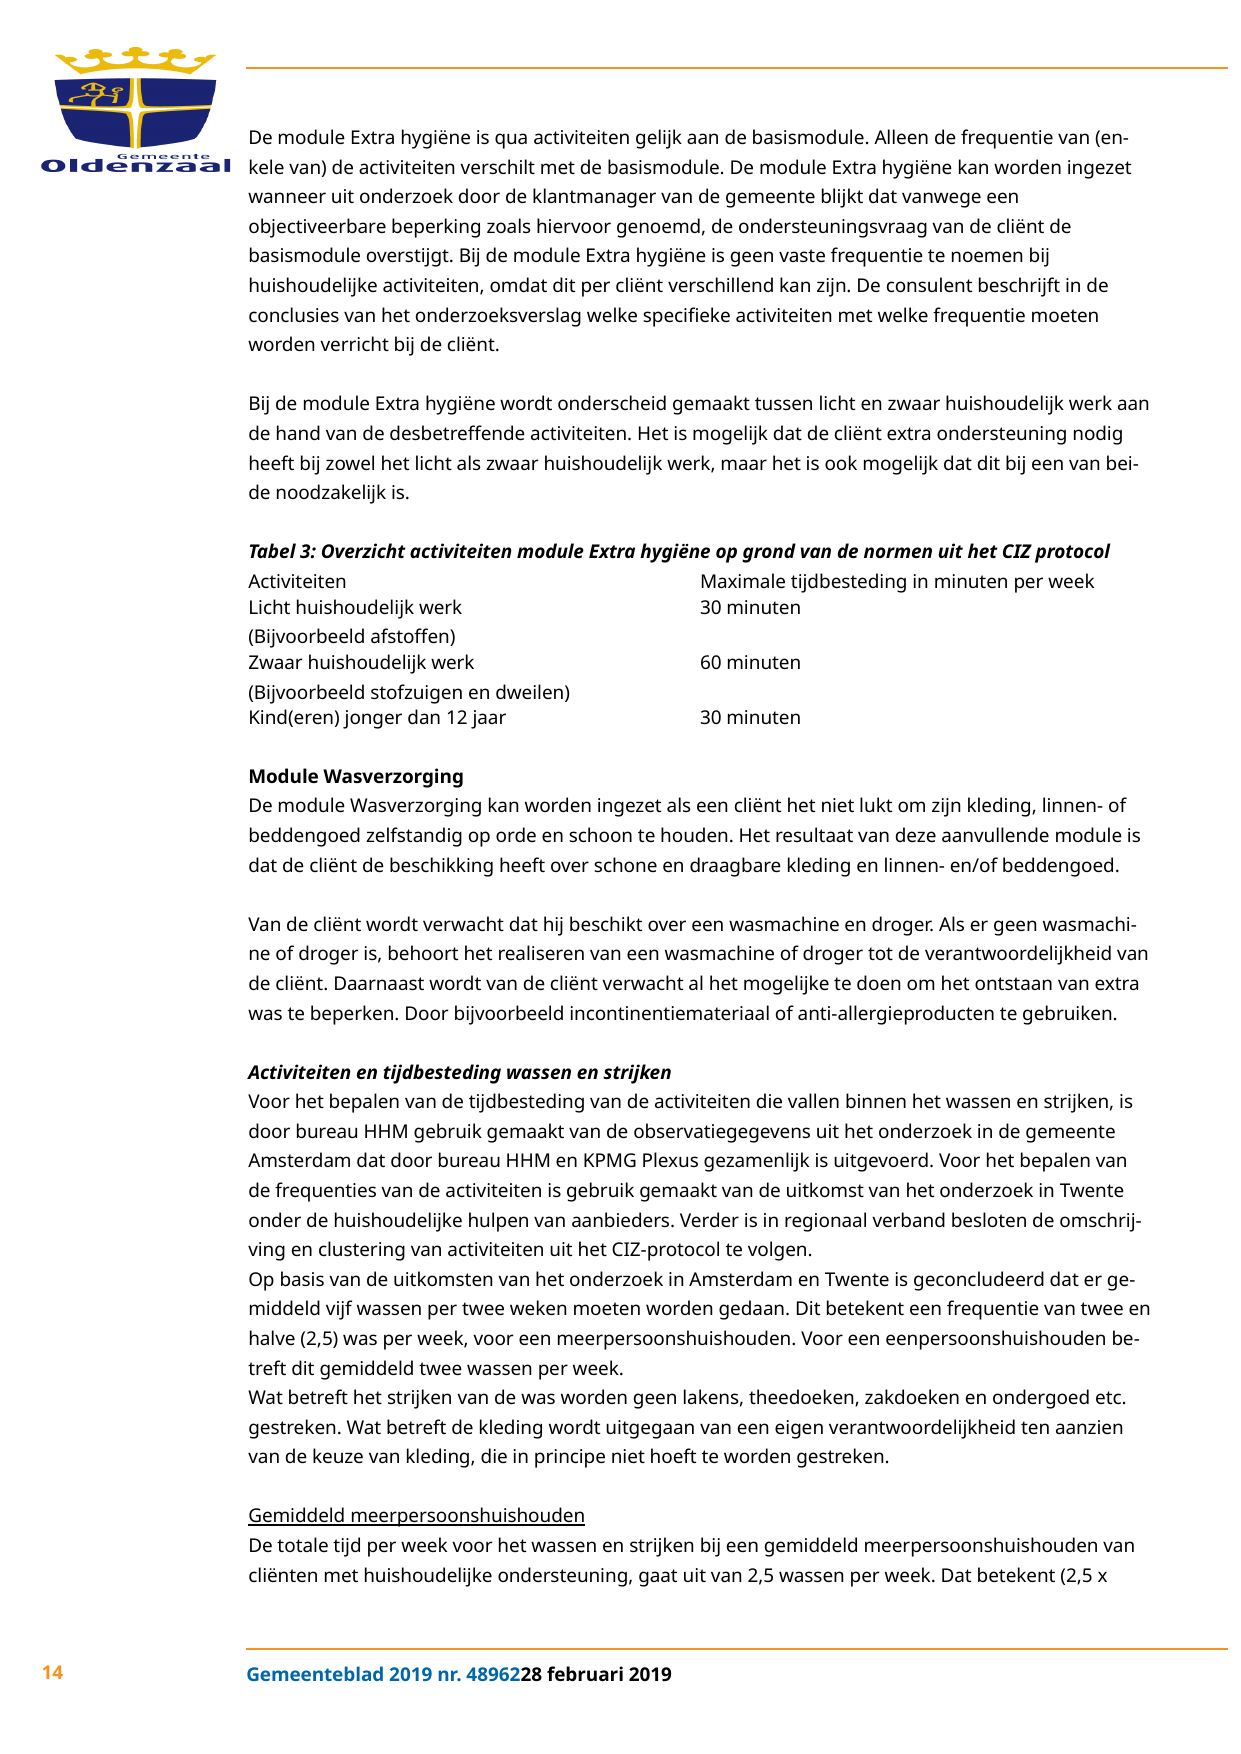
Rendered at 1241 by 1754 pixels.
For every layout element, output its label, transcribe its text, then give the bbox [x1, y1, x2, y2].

text Wat betreft het strijken van de was worden geen lakens, theedoeken, zakdoeken en ondergoed etc. gestreken. Wat betreft de kleding wordt uitgegaan van een eigen verantwoordelijkheid ten aanzien van de keuze van kleding, die in principe niet hoeft te worden gestreken. [248, 1384, 1152, 1469]
table_header Activiteiten [248, 568, 700, 594]
text Tabel 3: Overzicht activiteiten module Extra hygiëne op grond van de normen uit het CIZ protocol [248, 538, 1152, 564]
text Module Wasverzorging [248, 763, 1152, 789]
text De totale tijd per week voor het wassen en strijken bij een gemiddeld meerpersoonshuishouden van cliënten met huishoudelijke ondersteuning, gaat uit van 2,5 wassen per week. Dat betekent (2,5 x [248, 1532, 1152, 1588]
table_cell 60 minuten [700, 649, 1152, 704]
text Voor het bepalen van de tijdbesteding van de activiteiten die vallen binnen het wassen en strijken, is door bureau HHM gebruik gemaakt van de observatiegegevens uit het onderzoek in de gemeente Amsterdam dat door bureau HHM en KPMG Plexus gezamenlijk is uitgevoerd. Voor het bepalen van de frequenties van de activiteiten is gebruik gemaakt van de uitkomst van het onderzoek in Twente onder de huishoudelijke hulpen van aanbieders. Verder is in regionaal verband besloten de omschrij-ving en clustering van activiteiten uit het CIZ-protocol te volgen. [248, 1088, 1152, 1262]
text De module Wasverzorging kan worden ingezet als een cliënt het niet lukt om zijn kleding, linnen- of beddengoed zelfstandig op orde en schoon te houden. Het resultaat van deze aanvullende module is dat de cliënt de beschikking heeft over schone en draagbare kleding en linnen- en/of beddengoed. [248, 793, 1152, 878]
picture [41, 47, 231, 172]
table_header Maximale tijdbesteding in minuten per week [700, 568, 1152, 594]
text De module Extra hygiëne is qua activiteiten gelijk aan de basismodule. Alleen de frequentie van (en-kele van) de activiteiten verschilt met de basismodule. De module Extra hygiëne kan worden ingezet wanneer uit onderzoek door de klantmanager van de gemeente blijkt dat vanwege een objectiveerbare beperking zoals hiervoor genoemd, de ondersteuningsvraag van de cliënt de basismodule overstijgt. Bij de module Extra hygiëne is geen vaste frequentie te noemen bij huishoudelijke activiteiten, omdat dit per cliënt verschillend kan zijn. De consulent beschrijft in de conclusies van het onderzoeksverslag welke specifieke activiteiten met welke frequentie moeten worden verricht bij de cliënt. [248, 124, 1152, 357]
table_cell Licht huishoudelijk werk (Bijvoorbeeld afstoffen) [248, 594, 700, 649]
text Op basis van de uitkomsten van het onderzoek in Amsterdam en Twente is geconcludeerd dat er ge-middeld vijf wassen per twee weken moeten worden gedaan. Dit betekent een frequentie van twee en halve (2,5) was per week, voor een meerpersoonshuishouden. Voor een eenpersoonshuishouden be-treft dit gemiddeld twee wassen per week. [248, 1266, 1152, 1381]
text Van de cliënt wordt verwacht dat hij beschikt over een wasmachine en droger. Als er geen wasmachi-ne of droger is, behoort het realiseren van een wasmachine of droger tot de verantwoordelijkheid van de cliënt. Daarnaast wordt van de cliënt verwacht al het mogelijke te doen om het ontstaan van extra was te beperken. Door bijvoorbeeld incontinentiemateriaal of anti-allergieproducten te gebruiken. [248, 911, 1152, 1026]
table_cell 30 minuten [700, 594, 1152, 649]
table_cell Zwaar huishoudelijk werk (Bijvoorbeeld stofzuigen en dweilen) [248, 649, 700, 704]
text Activiteiten en tijdbesteding wassen en strijken [248, 1059, 1152, 1085]
table_cell 30 minuten [700, 705, 1152, 730]
text Bij de module Extra hygiëne wordt onderscheid gemaakt tussen licht en zwaar huishoudelijk werk aan de hand van de desbetreffende activiteiten. Het is mogelijk dat de cliënt extra ondersteuning nodig heeft bij zowel het licht als zwaar huishoudelijk werk, maar het is ook mogelijk dat dit bij een van bei-de noodzakelijk is. [248, 391, 1152, 505]
text Gemiddeld meerpersoonshuishouden [248, 1503, 1152, 1528]
table_cell Kind(eren) jonger dan 12 jaar [248, 705, 700, 730]
